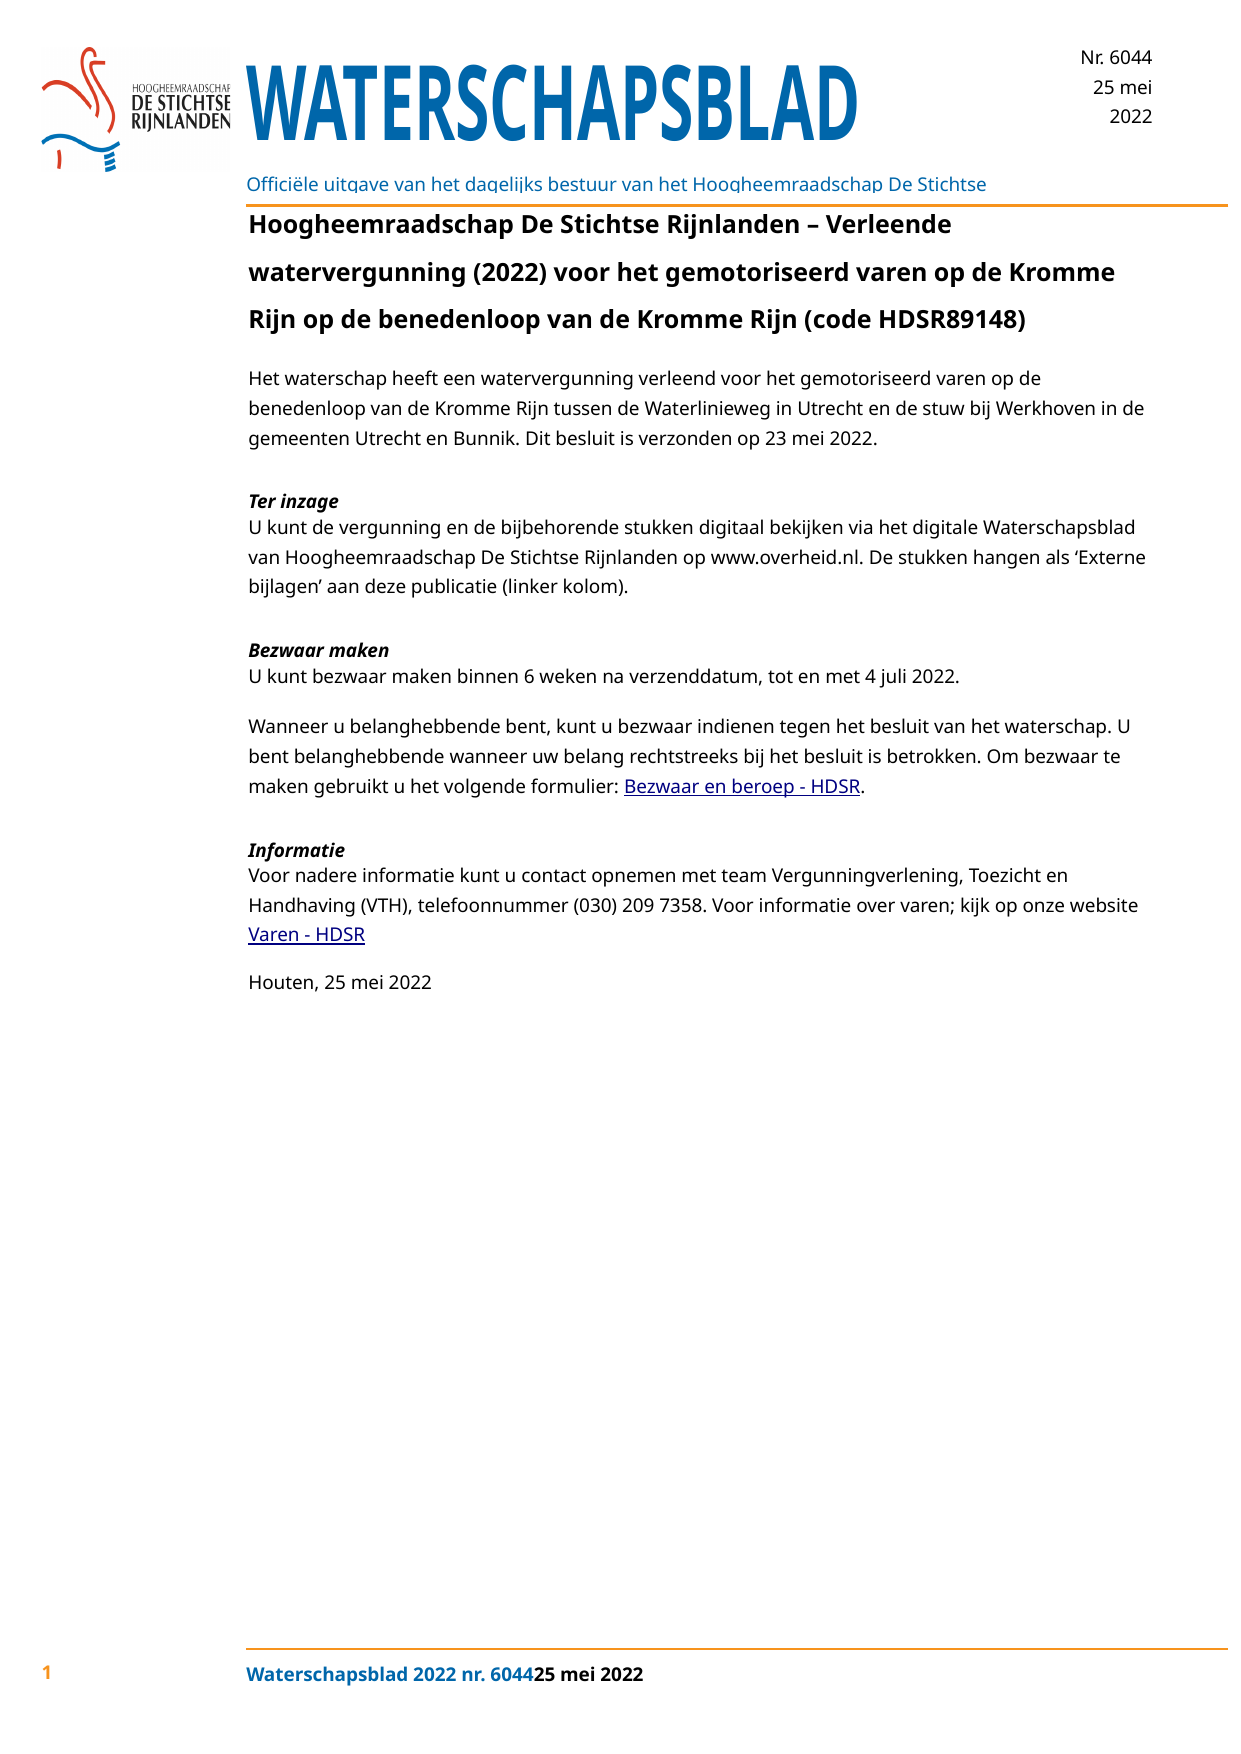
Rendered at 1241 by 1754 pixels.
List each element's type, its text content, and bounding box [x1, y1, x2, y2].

picture [41, 47, 231, 172]
text Het waterschap heeft een watervergunning verleend voor het gemotoriseerd varen op de benedenloop van de Kromme Rijn tussen de Waterlinieweg in Utrecht en de stuw bij Werkhoven in de gemeenten Utrecht en Bunnik. Dit besluit is verzonden op 23 mei 2022. [248, 366, 1152, 450]
text Houten, 25 mei 2022 [248, 969, 1152, 995]
text Voor nadere informatie kunt u contact opnemen met team Vergunningverlening, Toezicht en Handhaving (VTH), telefoonnummer (030) 209 7358. Voor informatie over varen; kijk op onze website Varen - HDSR [248, 862, 1152, 947]
text Hoogheemraadschap De Stichtse Rijnlanden – Verleende watervergunning (2022) voor het gemotoriseerd varen op de Kromme Rijn op de benedenloop van de Kromme Rijn (code HDSR89148) [248, 207, 1152, 336]
text Ter inzage [248, 489, 1152, 514]
text U kunt bezwaar maken binnen 6 weken na verzenddatum, tot en met 4 juli 2022. [248, 663, 1152, 689]
text Informatie [248, 837, 1152, 862]
text Wanneer u belanghebbende bent, kunt u bezwaar indienen tegen het besluit van het waterschap. U bent belanghebbende wanneer uw belang rechtstreeks bij het besluit is betrokken. Om bezwaar te maken gebruikt u het volgende formulier: Bezwaar en beroep - HDSR. [248, 714, 1152, 798]
text U kunt de vergunning en de bijbehorende stukken digitaal bekijken via het digitale Waterschapsblad van Hoogheemraadschap De Stichtse Rijnlanden op www.overheid.nl. De stukken hangen als ‘Externe bijlagen’ aan deze publicatie (linker kolom). [248, 514, 1152, 599]
text Bezwaar maken [248, 637, 1152, 663]
